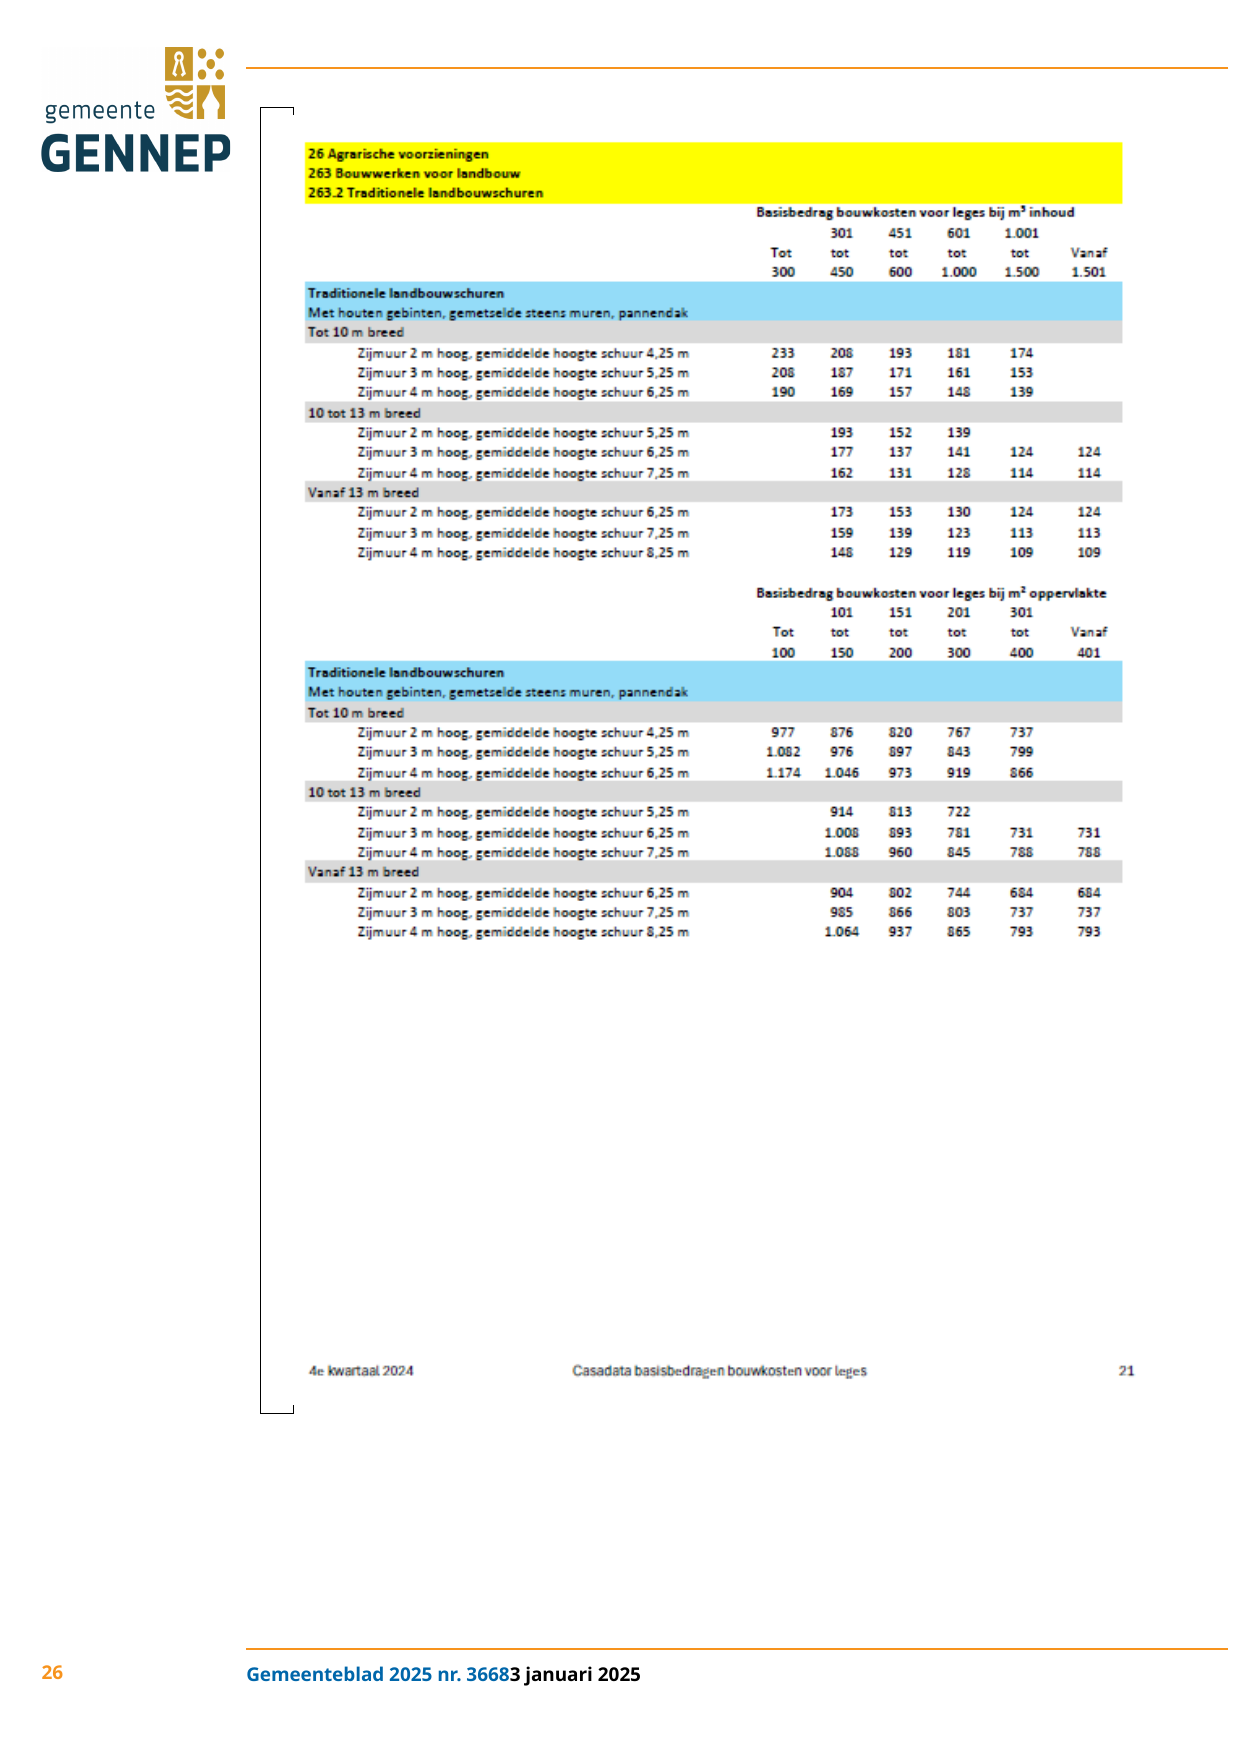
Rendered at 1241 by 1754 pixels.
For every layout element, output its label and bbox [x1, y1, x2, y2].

picture [41, 47, 231, 172]
picture [268, 115, 1173, 1405]
